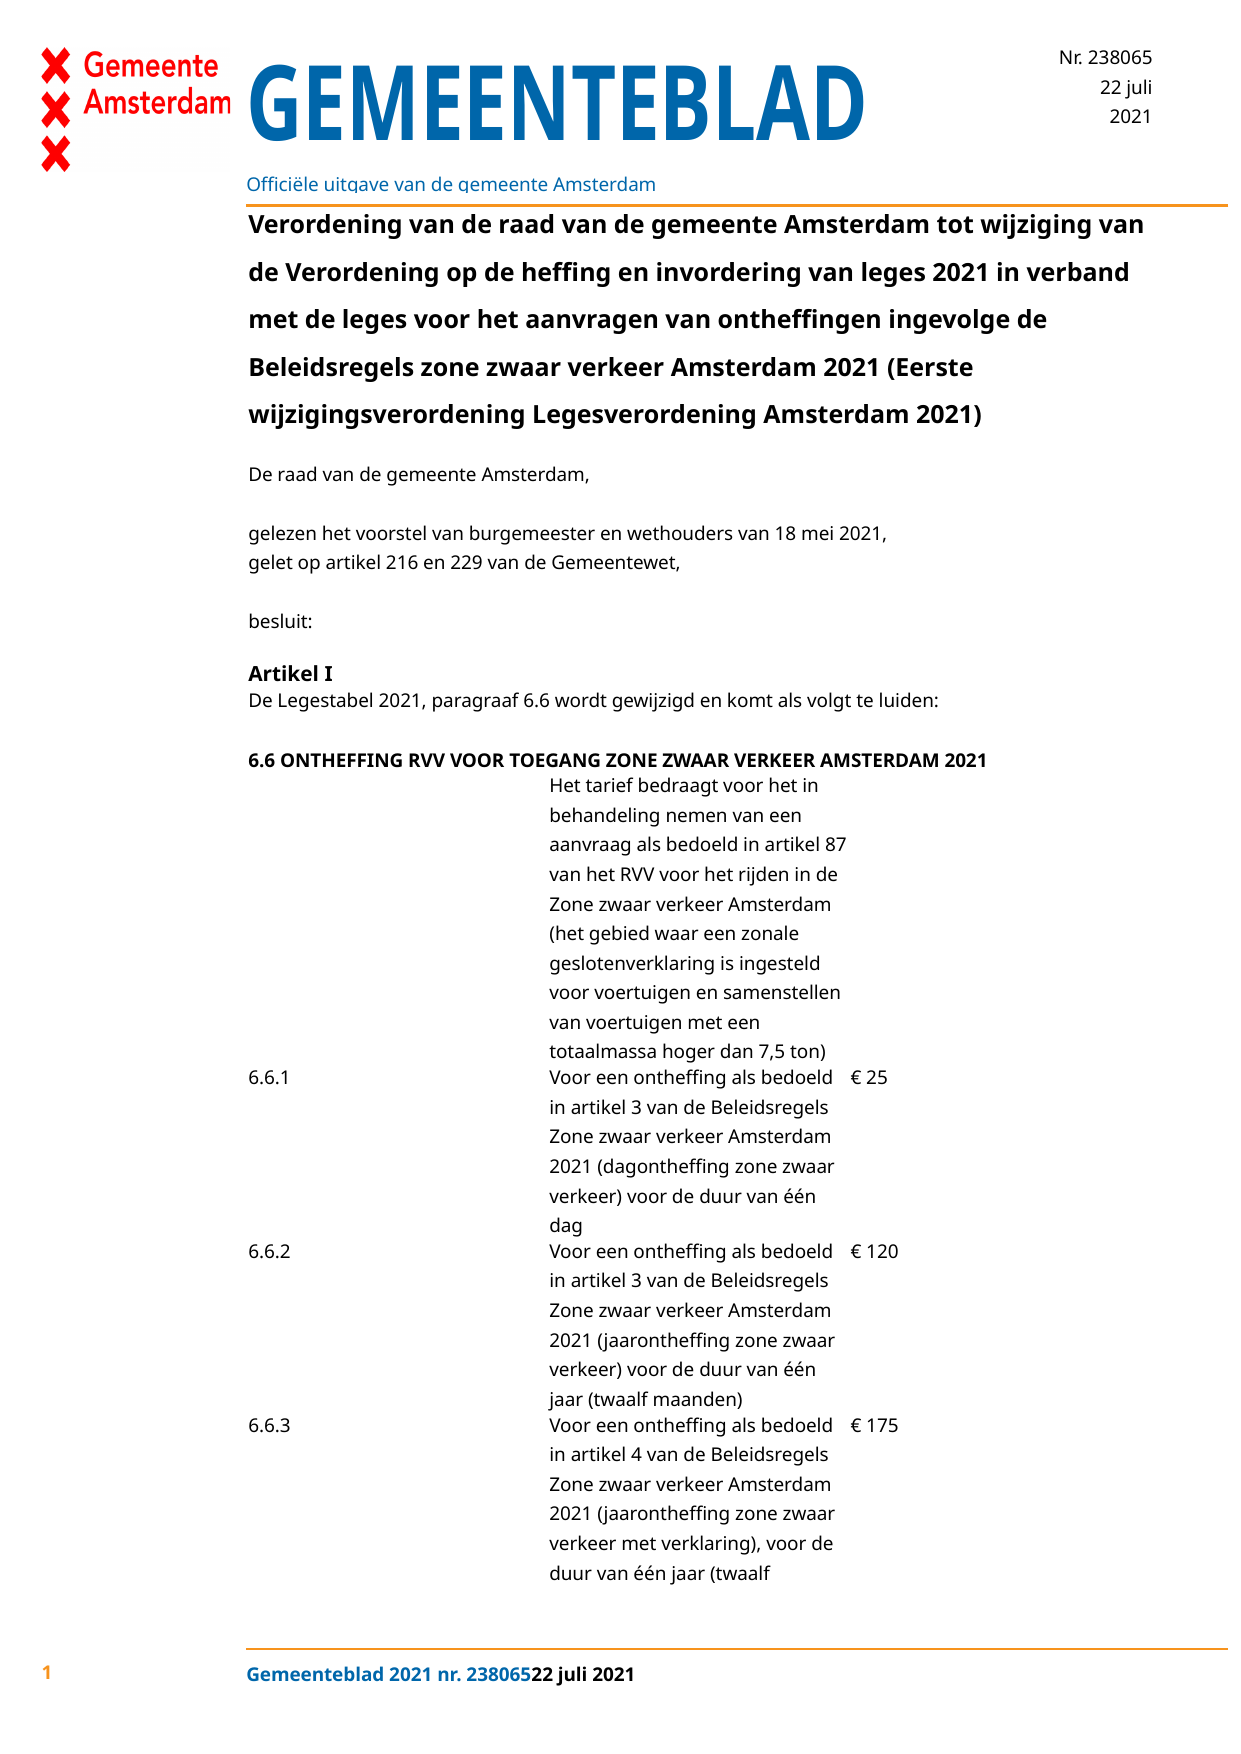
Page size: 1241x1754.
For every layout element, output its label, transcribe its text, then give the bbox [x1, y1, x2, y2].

table_cell Het tarief bedraagt voor het in behandeling nemen van een aanvraag als bedoeld in artikel 87 van het RVV voor het rijden in de Zone zwaar verkeer Amsterdam (het gebied waar een zonale geslotenverklaring is ingesteld voor voertuigen en samenstellen van voertuigen met een totaalmassa hoger dan 7,5 ton) [549, 773, 850, 1064]
table_cell [850, 773, 1152, 1064]
table_cell € 25 [850, 1065, 1152, 1238]
table_cell 6.6.3 [248, 1412, 549, 1585]
table_cell [248, 773, 549, 1064]
picture [41, 47, 231, 172]
table_header 6.6 ONTHEFFING RVV VOOR TOEGANG ZONE ZWAAR VERKEER AMSTERDAM 2021 [248, 747, 1152, 772]
table_cell 6.6.1 [248, 1065, 549, 1238]
table_cell 6.6.2 [248, 1238, 549, 1412]
text De Legestabel 2021, paragraaf 6.6 wordt gewijzigd en komt als volgt te luiden: [248, 687, 1152, 713]
table_cell Voor een ontheffing als bedoeld in artikel 4 van de Beleidsregels Zone zwaar verkeer Amsterdam 2021 (jaarontheffing zone zwaar verkeer met verklaring), voor de duur van één jaar (twaalf [549, 1412, 850, 1585]
table_cell € 120 [850, 1238, 1152, 1412]
text De raad van de gemeente Amsterdam, [248, 461, 1152, 486]
text besluit: [248, 609, 1152, 634]
table_cell Voor een ontheffing als bedoeld in artikel 3 van de Beleidsregels Zone zwaar verkeer Amsterdam 2021 (dagontheffing zone zwaar verkeer) voor de duur van één dag [549, 1065, 850, 1238]
text Verordening van de raad van de gemeente Amsterdam tot wijziging van de Verordening op de heffing en invordering van leges 2021 in verband met de leges voor het aanvragen van ontheffingen ingevolge de Beleidsregels zone zwaar verkeer Amsterdam 2021 (Eerste wijzigingsverordening Legesverordening Amsterdam 2021) [248, 207, 1152, 431]
text gelezen het voorstel van burgemeester en wethouders van 18 mei 2021, [248, 520, 1152, 546]
table_cell € 175 [850, 1412, 1152, 1585]
table_cell Voor een ontheffing als bedoeld in artikel 3 van de Beleidsregels Zone zwaar verkeer Amsterdam 2021 (jaarontheffing zone zwaar verkeer) voor de duur van één jaar (twaalf maanden) [549, 1238, 850, 1412]
text gelet op artikel 216 en 229 van de Gemeentewet, [248, 549, 1152, 575]
text Artikel I [248, 659, 1152, 687]
